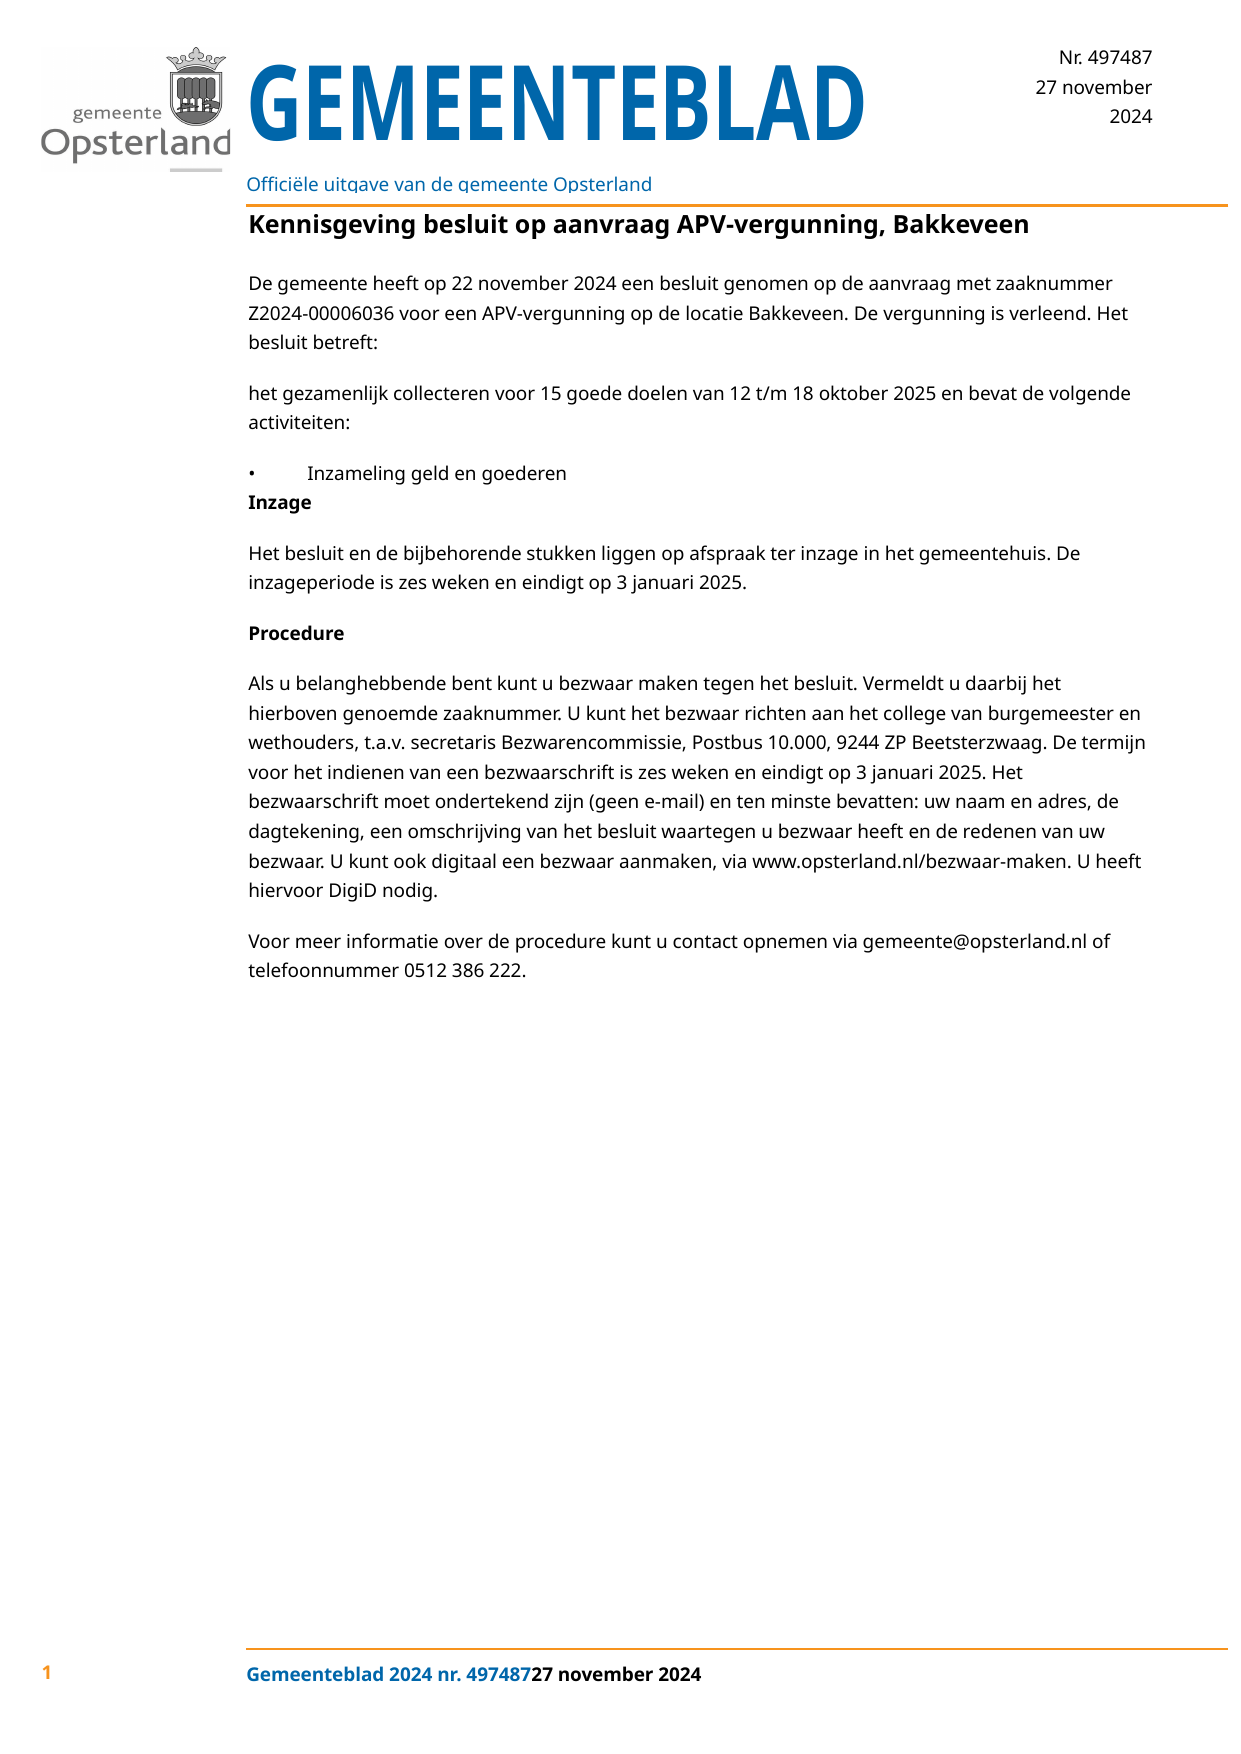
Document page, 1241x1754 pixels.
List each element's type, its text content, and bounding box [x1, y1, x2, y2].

list Inzameling geld en goederen [248, 460, 1152, 486]
text Procedure [248, 620, 1152, 646]
picture [41, 47, 231, 172]
text Kennisgeving besluit op aanvraag APV-vergunning, Bakkeveen [248, 207, 1152, 241]
text het gezamenlijk collecteren voor 15 goede doelen van 12 t/m 18 oktober 2025 en bevat de volgende activiteiten: [248, 380, 1152, 435]
text Inzage [248, 489, 1152, 515]
text Als u belanghebbende bent kunt u bezwaar maken tegen het besluit. Vermeldt u daarbij het hierboven genoemde zaaknummer. U kunt het bezwaar richten aan het college van burgemeester en wethouders, t.a.v. secretaris Bezwarencommissie, Postbus 10.000, 9244 ZP Beetsterzwaag. De termijn voor het indienen van een bezwaarschrift is zes weken en eindigt op 3 januari 2025. Het bezwaarschrift moet ondertekend zijn (geen e-mail) en ten minste bevatten: uw naam en adres, de dagtekening, een omschrijving van het besluit waartegen u bezwaar heeft en de redenen van uw bezwaar. U kunt ook digitaal een bezwaar aanmaken, via www.opsterland.nl/bezwaar-maken. U heeft hiervoor DigiD nodig. [248, 670, 1152, 903]
text Het besluit en de bijbehorende stukken liggen op afspraak ter inzage in het gemeentehuis. De inzageperiode is zes weken en eindigt op 3 januari 2025. [248, 540, 1152, 595]
text De gemeente heeft op 22 november 2024 een besluit genomen op de aanvraag met zaaknummer Z2024-00006036 voor een APV-vergunning op de locatie Bakkeveen. De vergunning is verleend. Het besluit betreft: [248, 270, 1152, 355]
text Voor meer informatie over de procedure kunt u contact opnemen via gemeente@opsterland.nl of telefoonnummer 0512 386 222. [248, 928, 1152, 983]
